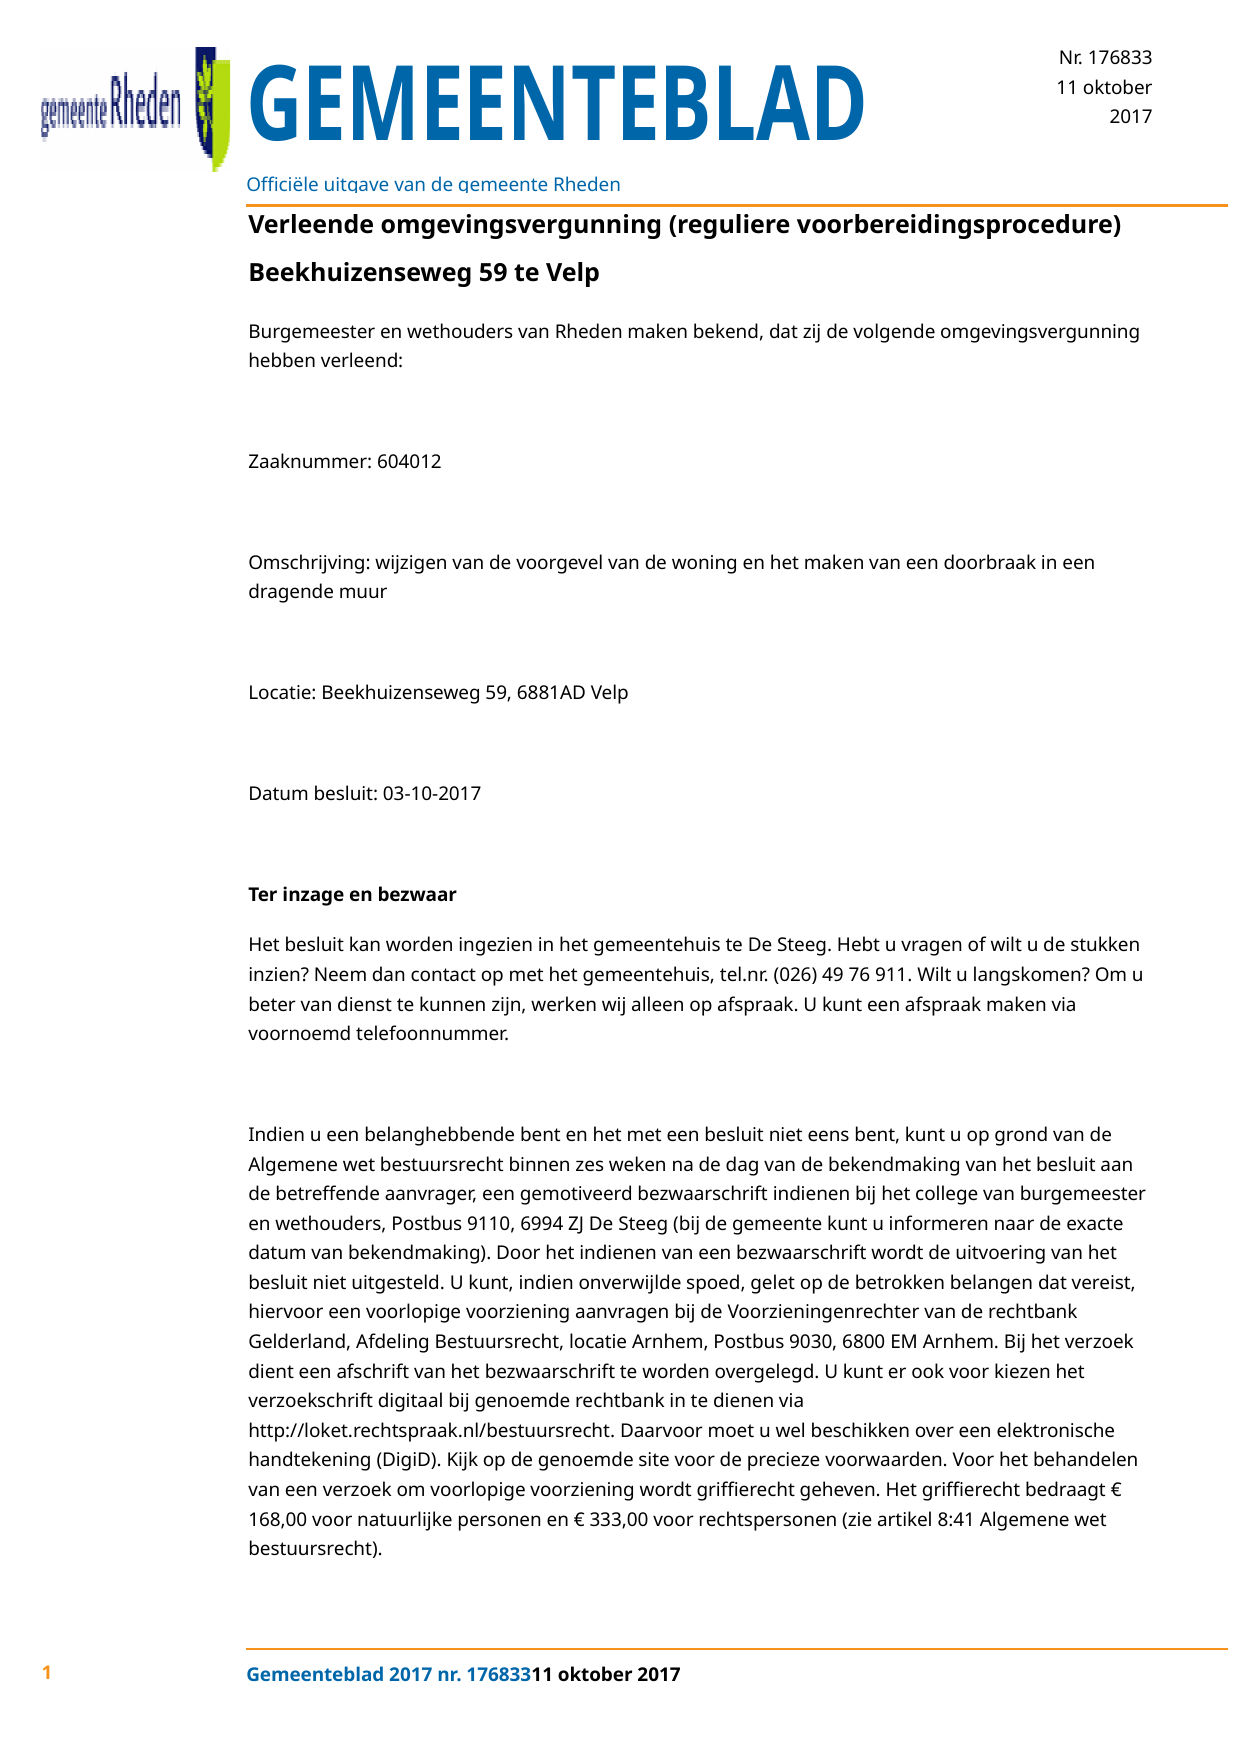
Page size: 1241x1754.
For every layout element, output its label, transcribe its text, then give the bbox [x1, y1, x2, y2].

text Verleende omgevingsvergunning (reguliere voorbereidingsprocedure) Beekhuizenseweg 59 te Velp [248, 207, 1152, 288]
text Zaaknummer: 604012 [248, 448, 1152, 474]
text Burgemeester en wethouders van Rheden maken bekend, dat zij de volgende omgevingsvergunning hebben verleend: [248, 318, 1152, 373]
text Ter inzage en bezwaar [248, 881, 1152, 907]
text Het besluit kan worden ingezien in het gemeentehuis te De Steeg. Hebt u vragen of wilt u de stukken inzien? Neem dan contact op met het gemeentehuis, tel.nr. (026) 49 76 911. Wilt u langskomen? Om u beter van dienst te kunnen zijn, werken wij alleen op afspraak. U kunt een afspraak maken via voornoemd telefoonnummer. [248, 932, 1152, 1046]
text Indien u een belanghebbende bent en het met een besluit niet eens bent, kunt u op grond van de Algemene wet bestuursrecht binnen zes weken na de dag van de bekendmaking van het besluit aan de betreffende aanvrager, een gemotiveerd bezwaarschrift indienen bij het college van burgemeester en wethouders, Postbus 9110, 6994 ZJ De Steeg (bij de gemeente kunt u informeren naar de exacte datum van bekendmaking). Door het indienen van een bezwaarschrift wordt de uitvoering van het besluit niet uitgesteld. U kunt, indien onverwijlde spoed, gelet op de betrokken belangen dat vereist, hiervoor een voorlopige voorziening aanvragen bij de Voorzieningenrechter van de rechtbank Gelderland, Afdeling Bestuursrecht, locatie Arnhem, Postbus 9030, 6800 EM Arnhem. Bij het verzoek dient een afschrift van het bezwaarschrift te worden overgelegd. U kunt er ook voor kiezen het verzoekschrift digitaal bij genoemde rechtbank in te dienen via http://loket.rechtspraak.nl/bestuursrecht. Daarvoor moet u wel beschikken over een elektronische handtekening (DigiD). Kijk op de genoemde site voor de precieze voorwaarden. Voor het behandelen van een verzoek om voorlopige voorziening wordt griffierecht geheven. Het griffierecht bedraagt € 168,00 voor natuurlijke personen en € 333,00 voor rechtspersonen (zie artikel 8:41 Algemene wet bestuursrecht). [248, 1121, 1152, 1561]
text Datum besluit: 03-10-2017 [248, 780, 1152, 806]
text Locatie: Beekhuizenseweg 59, 6881AD Velp [248, 679, 1152, 705]
text Omschrijving: wijzigen van de voorgevel van de woning en het maken van een doorbraak in een dragende muur [248, 549, 1152, 604]
picture [41, 47, 231, 172]
